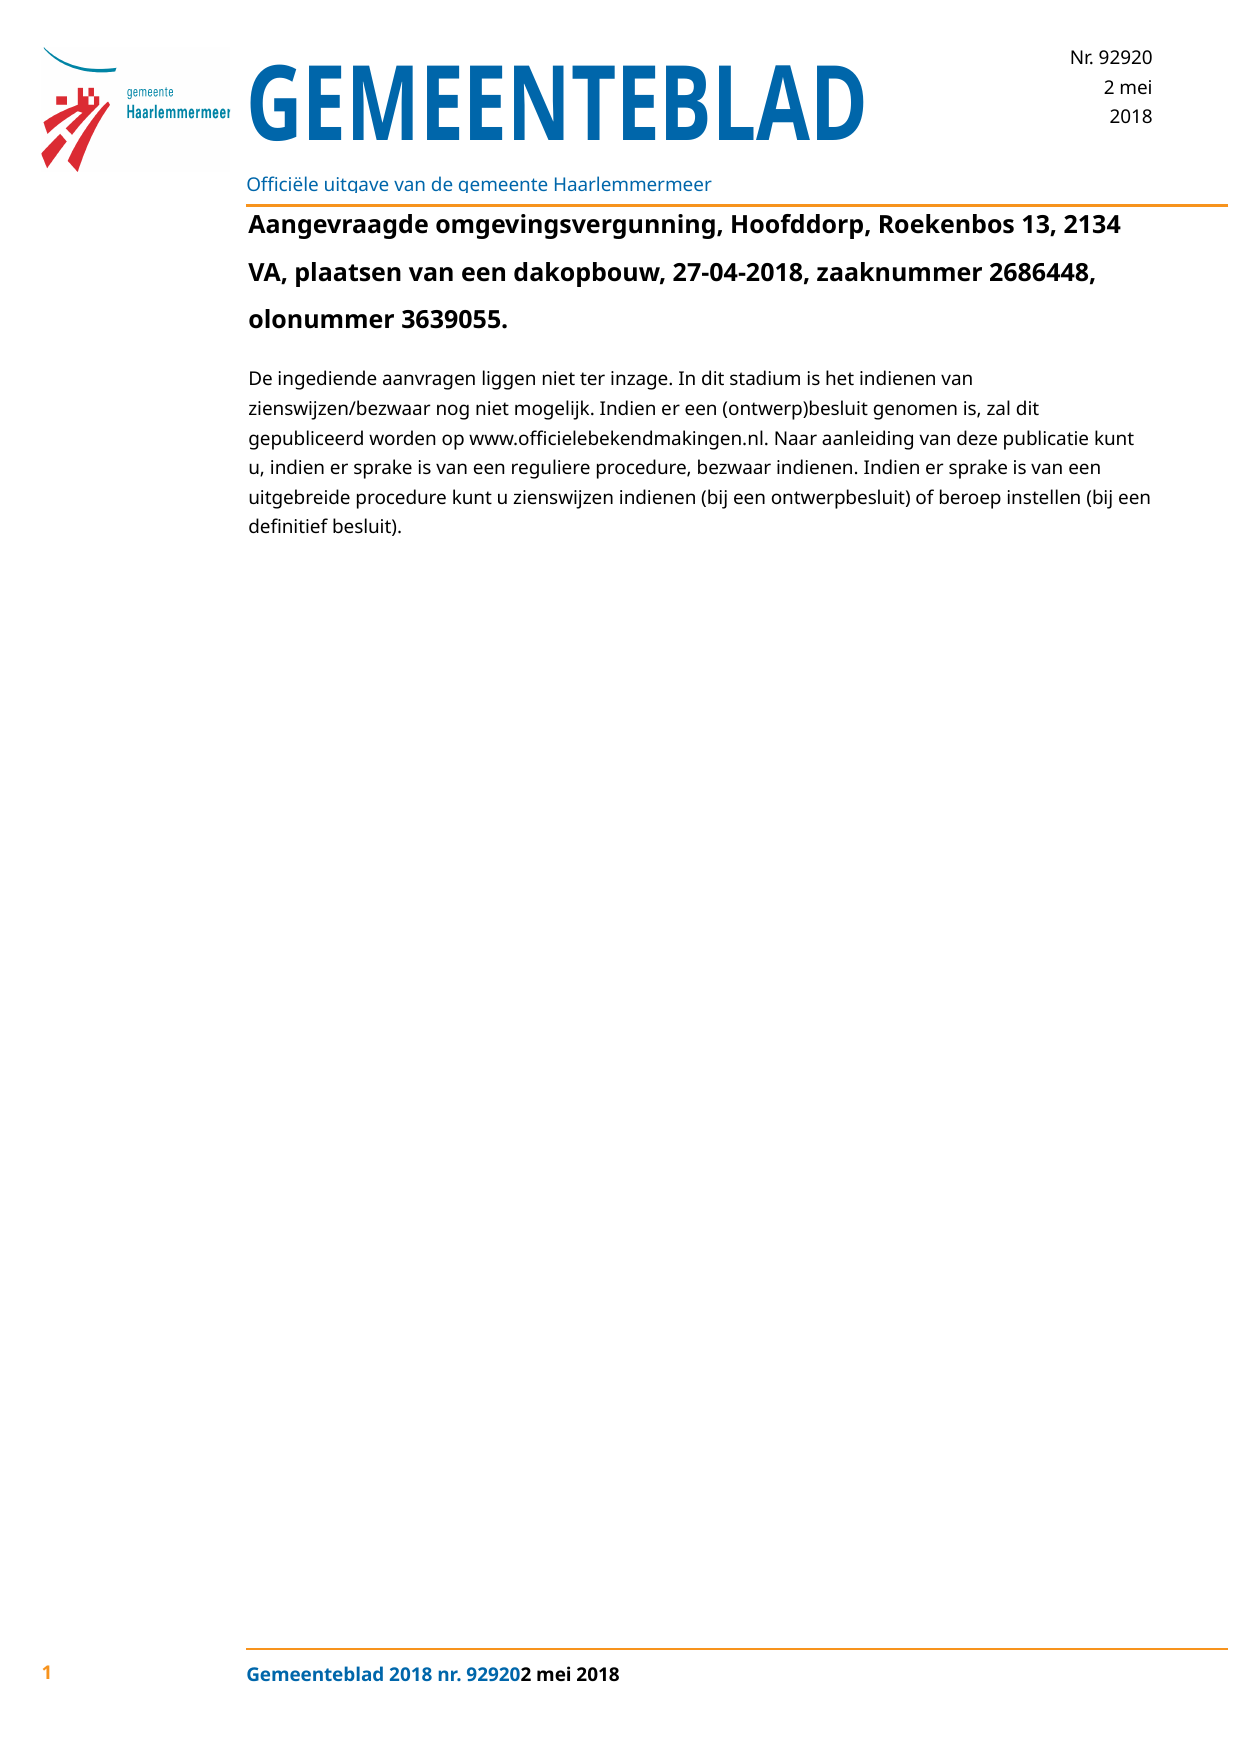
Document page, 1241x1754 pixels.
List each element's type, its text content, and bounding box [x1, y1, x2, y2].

picture [41, 47, 231, 172]
text De ingediende aanvragen liggen niet ter inzage. In dit stadium is het indienen van zienswijzen/bezwaar nog niet mogelijk. Indien er een (ontwerp)besluit genomen is, zal dit gepubliceerd worden op www.officielebekendmakingen.nl. Naar aanleiding van deze publicatie kunt u, indien er sprake is van een reguliere procedure, bezwaar indienen. Indien er sprake is van een uitgebreide procedure kunt u zienswijzen indienen (bij een ontwerpbesluit) of beroep instellen (bij een definitief besluit). [248, 366, 1152, 539]
text Aangevraagde omgevingsvergunning, Hoofddorp, Roekenbos 13, 2134 VA, plaatsen van een dakopbouw, 27-04-2018, zaaknummer 2686448, olonummer 3639055. [248, 207, 1152, 336]
